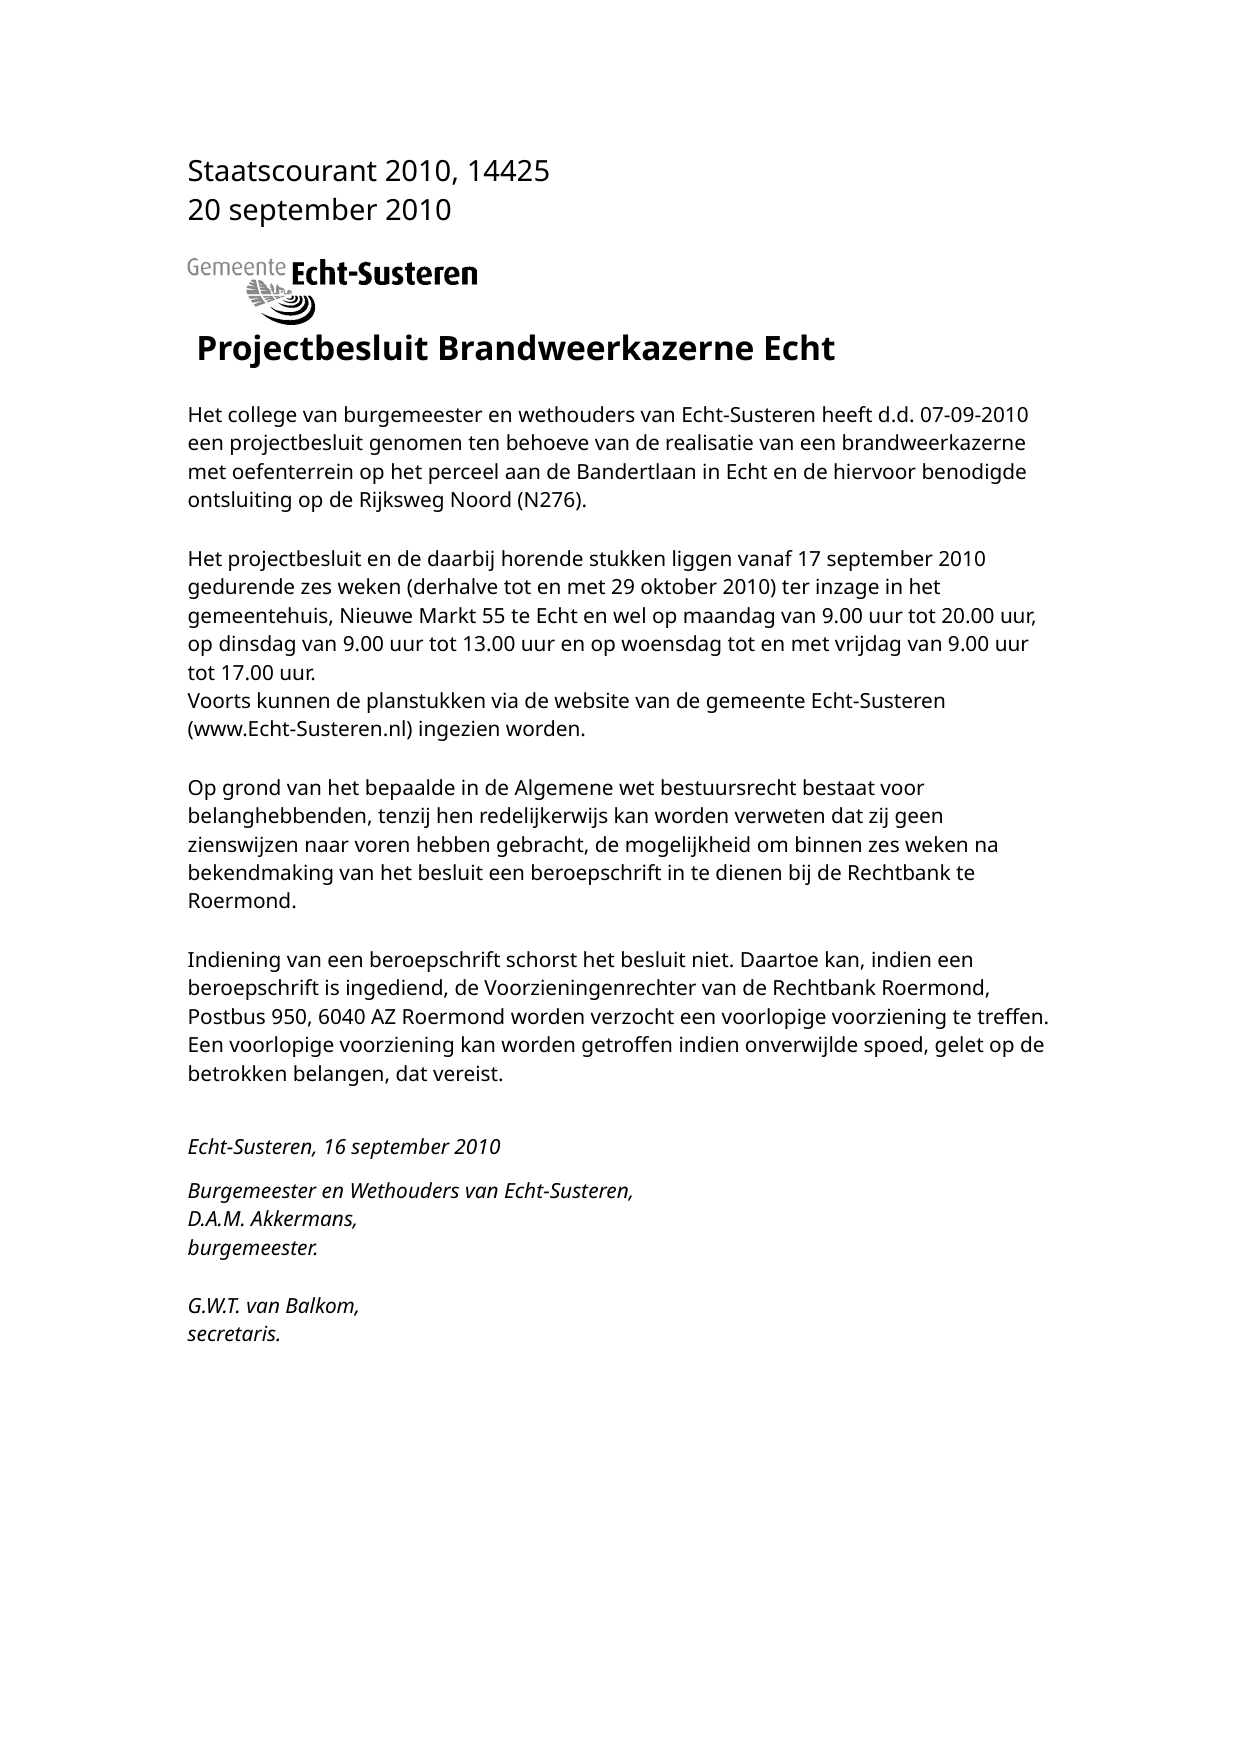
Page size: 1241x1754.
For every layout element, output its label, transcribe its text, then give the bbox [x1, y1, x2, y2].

text Het projectbesluit en de daarbij horende stukken liggen vanaf 17 september 2010 gedurende zes weken (derhalve tot en met 29 oktober 2010) ter inzage in het gemeentehuis, Nieuwe Markt 55 te Echt en wel op maandag van 9.00 uur tot 20.00 uur, op dinsdag van 9.00 uur tot 13.00 uur en op woensdag tot en met vrijdag van 9.00 uur tot 17.00 uur. [187, 544, 1053, 686]
text Voorts kunnen de planstukken via de website van de gemeente Echt-Susteren (www.Echt-Susteren.nl) ingezien worden. [187, 686, 1053, 743]
text D.A.M. Akkermans, [187, 1204, 1053, 1233]
subtitle Projectbesluit Brandweerkazerne Echt [187, 271, 1053, 370]
text 20 september 2010 [187, 190, 1053, 229]
text Het college van burgemeester en wethouders van Echt-Susteren heeft d.d. 07-09-2010 een projectbesluit genomen ten behoeve van de realisatie van een brandweerkazerne met oefenterrein op het perceel aan de Bandertlaan in Echt en de hiervoor benodigde ontsluiting op de Rijksweg Noord (N276). [187, 400, 1053, 514]
text secretaris. [187, 1319, 1053, 1348]
picture [187, 258, 477, 325]
text burgemeester. [187, 1233, 1053, 1261]
text Indiening van een beroepschrift schorst het besluit niet. Daartoe kan, indien een beroepschrift is ingediend, de Voorzieningenrechter van de Rechtbank Roermond, Postbus 950, 6040 AZ Roermond worden verzocht een voorlopige voorziening te treffen. Een voorlopige voorziening kan worden getroffen indien onverwijlde spoed, gelet op de betrokken belangen, dat vereist. [187, 945, 1053, 1087]
text G.W.T. van Balkom, [187, 1291, 1053, 1319]
text Op grond van het bepaalde in de Algemene wet bestuursrecht bestaat voor belanghebbenden, tenzij hen redelijkerwijs kan worden verweten dat zij geen zienswijzen naar voren hebben gebracht, de mogelijkheid om binnen zes weken na bekendmaking van het besluit een beroepschrift in te dienen bij de Rechtbank te Roermond. [187, 773, 1053, 915]
text Burgemeester en Wethouders van Echt-Susteren, [187, 1176, 1053, 1204]
text Echt-Susteren, 16 september 2010 [187, 1132, 1053, 1161]
text Staatscourant 2010, 14425 [187, 150, 1053, 190]
